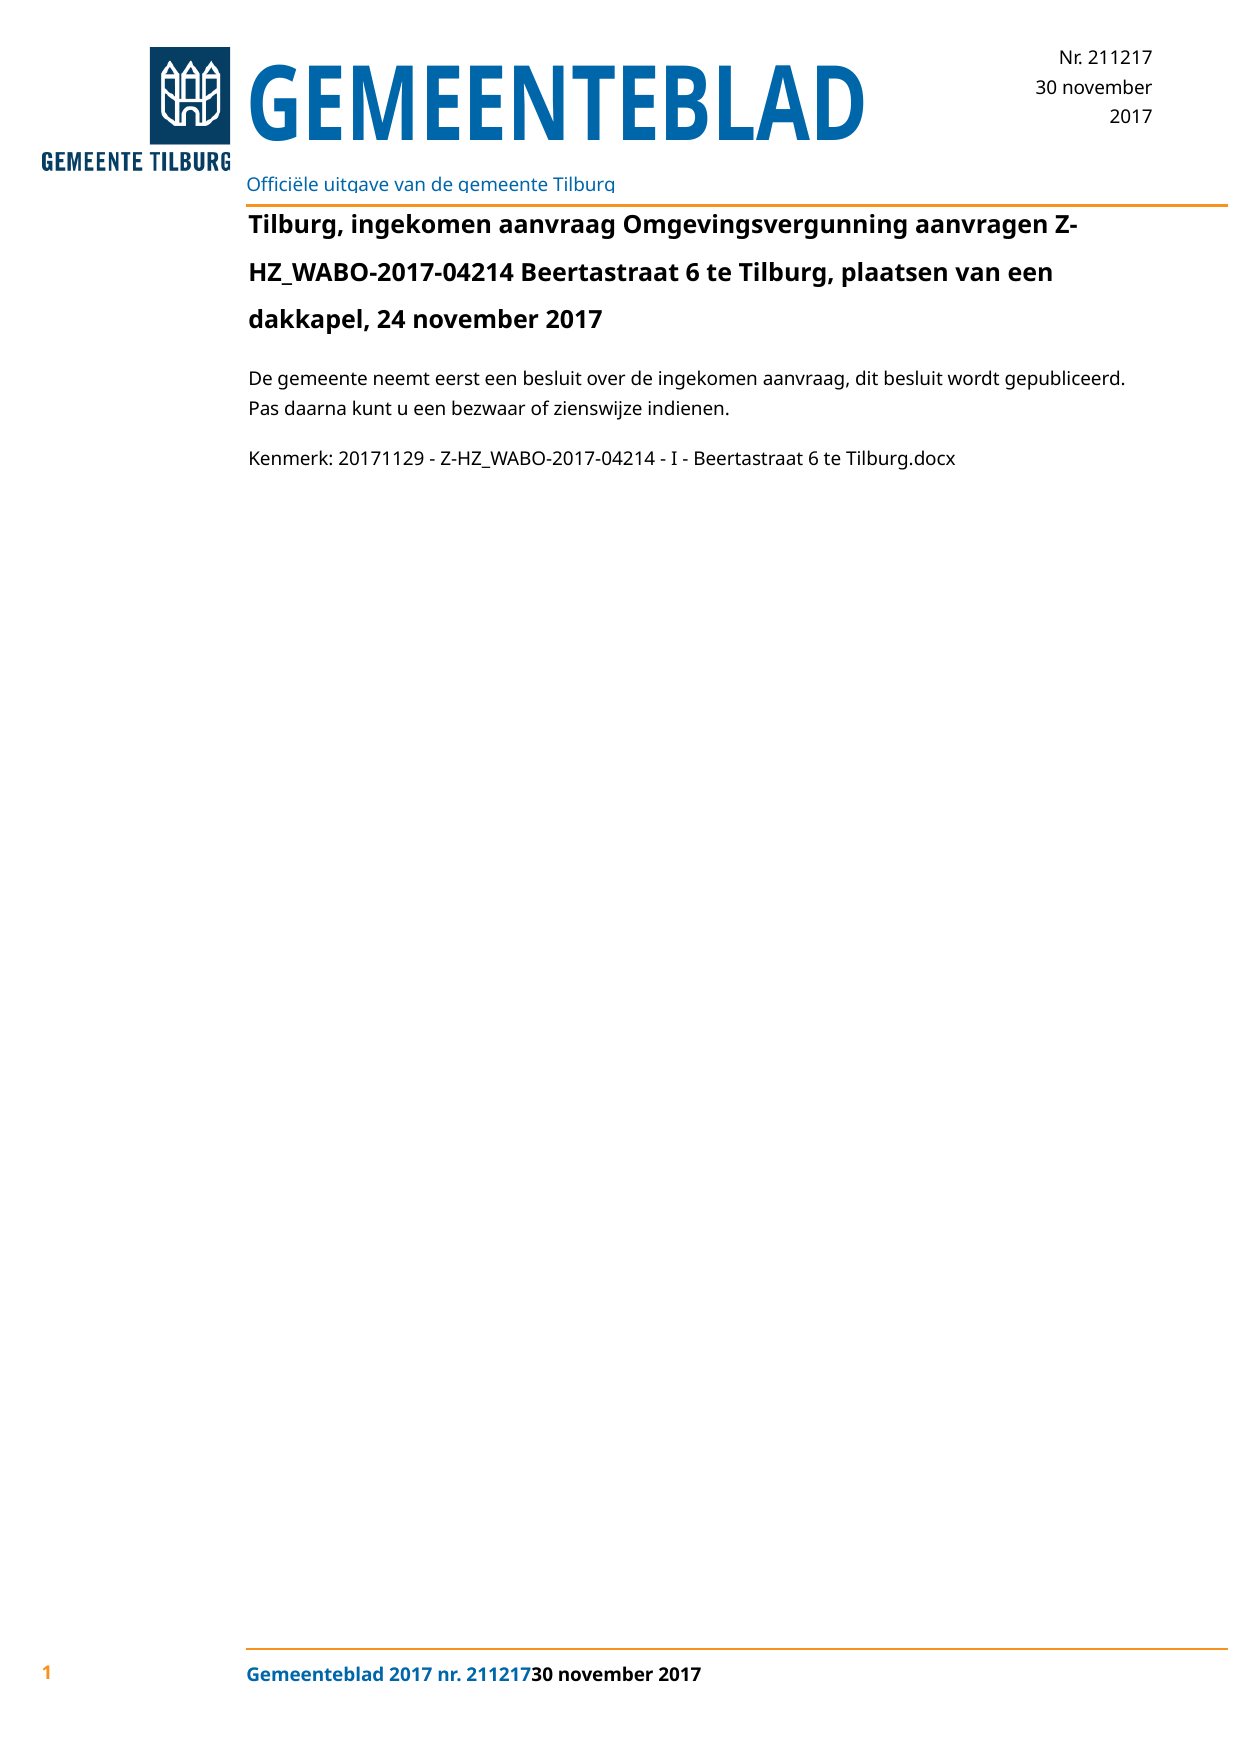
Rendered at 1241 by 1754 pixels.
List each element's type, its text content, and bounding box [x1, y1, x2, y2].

text Tilburg, ingekomen aanvraag Omgevingsvergunning aanvragen Z-HZ_WABO-2017-04214 Beertastraat 6 te Tilburg, plaatsen van een dakkapel, 24 november 2017 [248, 207, 1152, 336]
text De gemeente neemt eerst een besluit over de ingekomen aanvraag, dit besluit wordt gepubliceerd. Pas daarna kunt u een bezwaar of zienswijze indienen. [248, 366, 1152, 421]
picture [41, 47, 231, 172]
text Kenmerk: 20171129 - Z-HZ_WABO-2017-04214 - I - Beertastraat 6 te Tilburg.docx [248, 446, 1152, 471]
